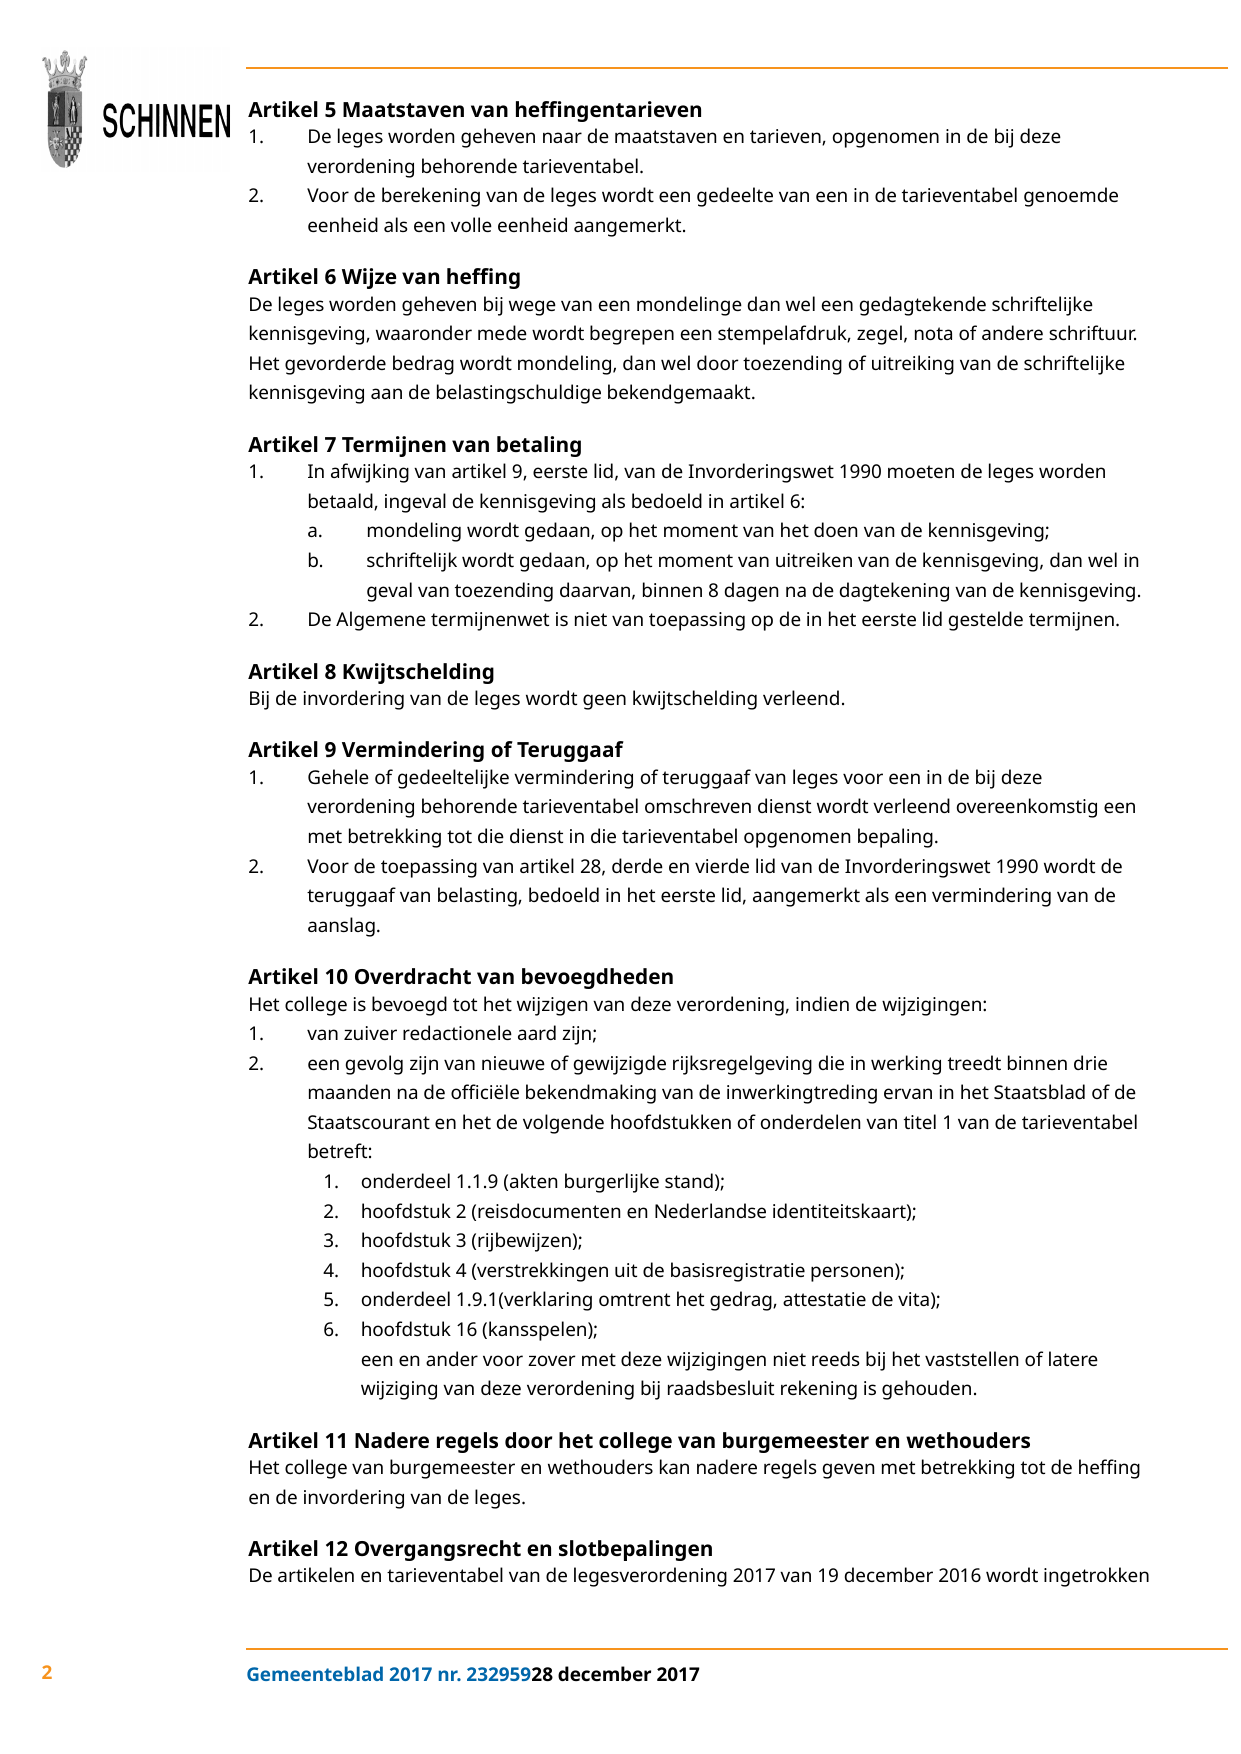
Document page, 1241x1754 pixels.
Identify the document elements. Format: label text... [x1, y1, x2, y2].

list Gehele of gedeeltelijke vermindering of teruggaaf van leges voor een in de bij deze verordening behorende tarieventabel omschreven dienst wordt verleend overeenkomstig een met betrekking tot die dienst in die tarieventabel opgenomen bepaling. [248, 764, 1152, 849]
list onderdeel 1.1.9 (akten burgerlijke stand); [323, 1168, 1152, 1194]
list hoofdstuk 3 (rijbewijzen); [323, 1227, 1152, 1253]
list een gevolg zijn van nieuwe of gewijzigde rijksregelgeving die in werking treedt binnen drie maanden na de officiële bekendmaking van de inwerkingtreding ervan in het Staatsblad of de Staatscourant en het de volgende hoofdstukken of onderdelen van titel 1 van de tarieventabel betreft: [248, 1050, 1152, 1164]
text Artikel 8 Kwijtschelding [248, 657, 1152, 685]
list hoofdstuk 2 (reisdocumenten en Nederlandse identiteitskaart); [323, 1198, 1152, 1224]
list In afwijking van artikel 9, eerste lid, van de Invorderingswet 1990 moeten de leges worden betaald, ingeval de kennisgeving als bedoeld in artikel 6: [248, 458, 1152, 514]
list schriftelijk wordt gedaan, op het moment van uitreiken van de kennisgeving, dan wel in geval van toezending daarvan, binnen 8 dagen na de dagtekening van de kennisgeving. [307, 547, 1152, 602]
list onderdeel 1.9.1(verklaring omtrent het gedrag, attestatie de vita); [323, 1287, 1152, 1312]
text Artikel 6 Wijze van heffing [248, 262, 1152, 291]
text Het gevorderde bedrag wordt mondeling, dan wel door toezending of uitreiking van de schriftelijke kennisgeving aan de belastingschuldige bekendgemaakt. [248, 350, 1152, 405]
text De artikelen en tarieventabel van de legesverordening 2017 van 19 december 2016 wordt ingetrokken [248, 1563, 1152, 1588]
text Artikel 11 Nadere regels door het college van burgemeester en wethouders [248, 1426, 1152, 1454]
text Het college van burgemeester en wethouders kan nadere regels geven met betrekking tot de heffing en de invordering van de leges. [248, 1454, 1152, 1509]
text Het college is bevoegd tot het wijzigen van deze verordening, indien de wijzigingen: [248, 991, 1152, 1017]
list hoofdstuk 4 (verstrekkingen uit de basisregistratie personen); [323, 1257, 1152, 1283]
list mondeling wordt gedaan, op het moment van het doen van de kennisgeving; [307, 518, 1152, 543]
list Voor de berekening van de leges wordt een gedeelte van een in de tarieventabel genoemde eenheid als een volle eenheid aangemerkt. [248, 182, 1152, 238]
text Artikel 9 Vermindering of Teruggaaf [248, 736, 1152, 764]
text Artikel 5 Maatstaven van heffingentarieven [248, 95, 1152, 123]
list hoofdstuk 16 (kansspelen); [323, 1316, 1152, 1342]
picture [41, 47, 231, 172]
list Voor de toepassing van artikel 28, derde en vierde lid van de Invorderingswet 1990 wordt de teruggaaf van belasting, bedoeld in het eerste lid, aangemerkt als een vermindering van de aanslag. [248, 853, 1152, 938]
text Artikel 7 Termijnen van betaling [248, 430, 1152, 458]
text Artikel 12 Overgangsrecht en slotbepalingen [248, 1534, 1152, 1563]
list De leges worden geheven naar de maatstaven en tarieven, opgenomen in de bij deze verordening behorende tarieventabel. [248, 123, 1152, 178]
list een en ander voor zover met deze wijzigingen niet reeds bij het vaststellen of latere wijziging van deze verordening bij raadsbesluit rekening is gehouden. [323, 1346, 1152, 1401]
text Artikel 10 Overdracht van bevoegdheden [248, 962, 1152, 991]
list De Algemene termijnenwet is niet van toepassing op de in het eerste lid gestelde termijnen. [248, 606, 1152, 632]
text Bij de invordering van de leges wordt geen kwijtschelding verleend. [248, 685, 1152, 711]
list van zuiver redactionele aard zijn; [248, 1020, 1152, 1046]
text De leges worden geheven bij wege van een mondelinge dan wel een gedagtekende schriftelijke kennisgeving, waaronder mede wordt begrepen een stempelafdruk, zegel, nota of andere schriftuur. [248, 291, 1152, 346]
